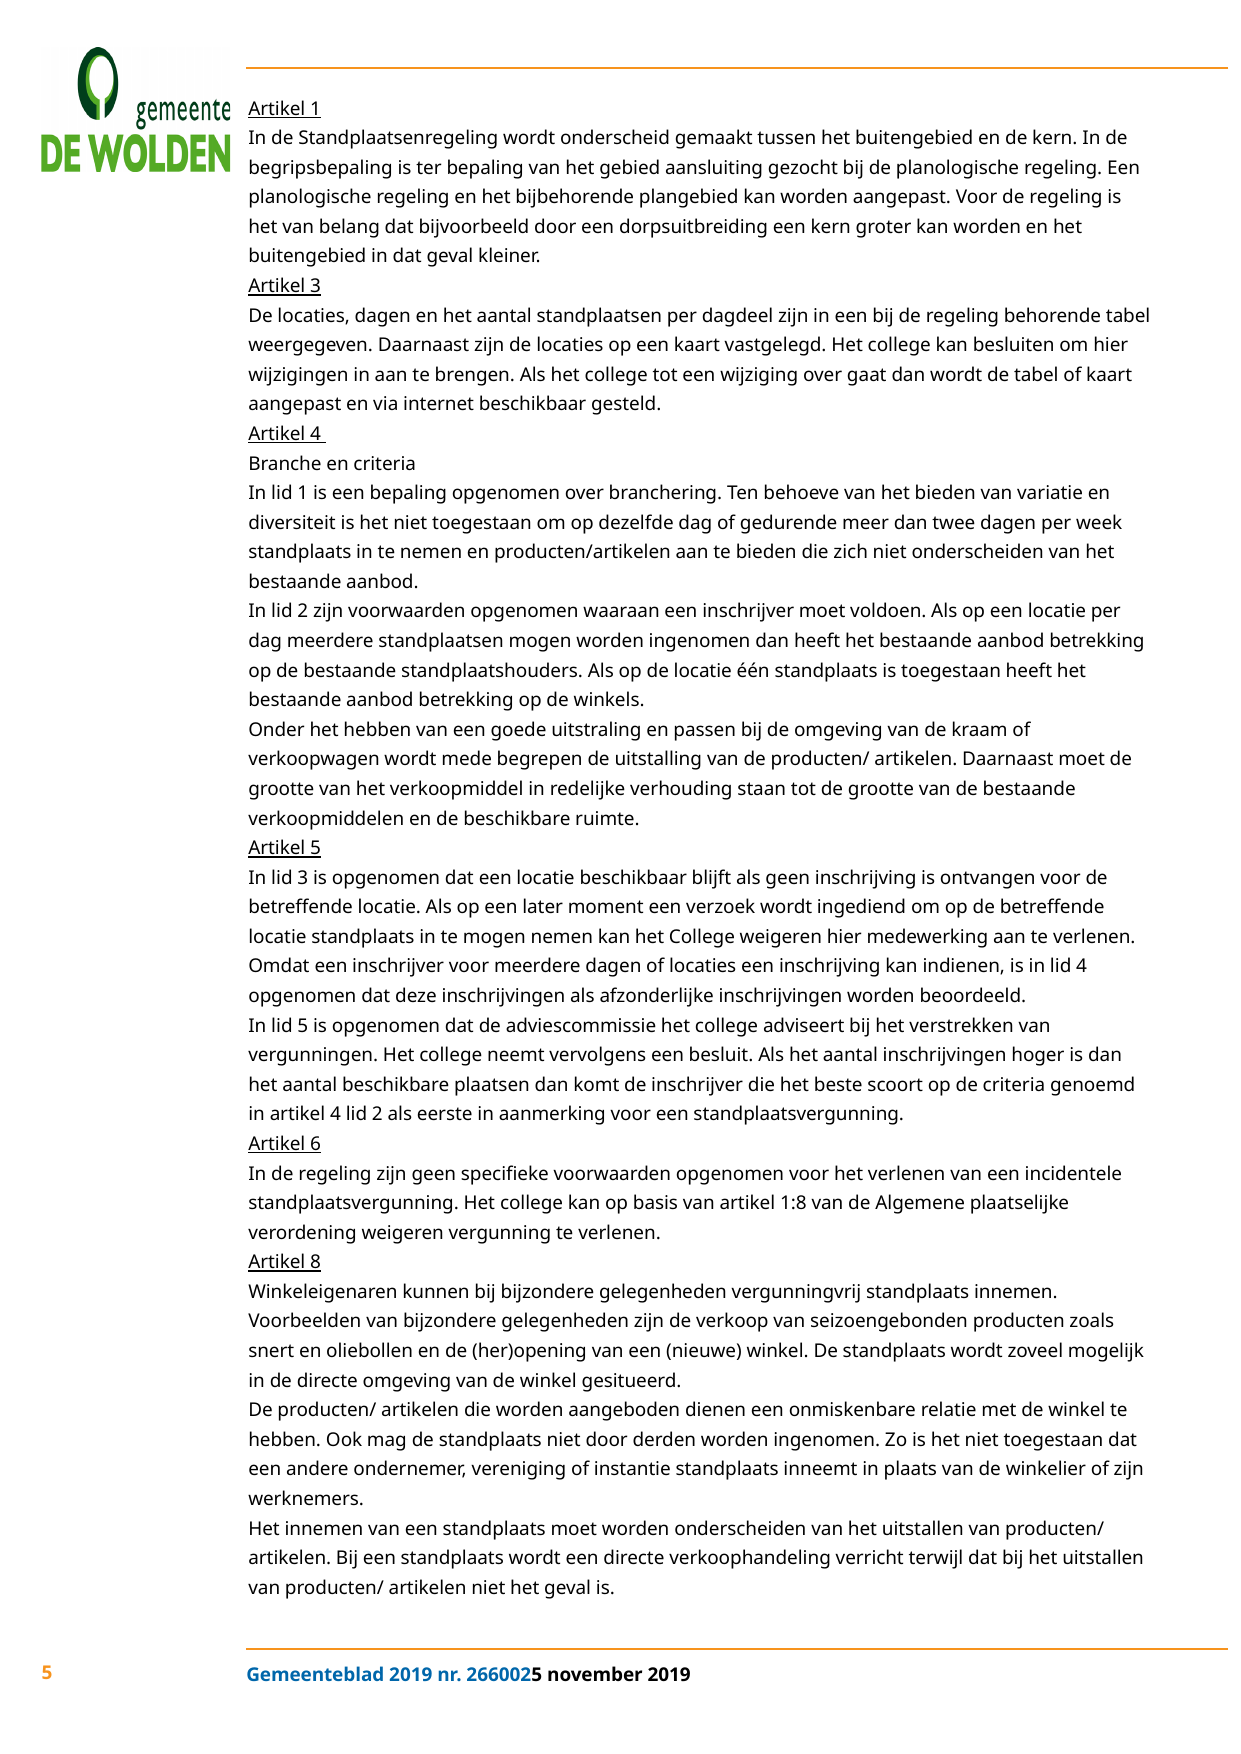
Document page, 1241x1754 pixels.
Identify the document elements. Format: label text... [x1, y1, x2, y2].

text In lid 5 is opgenomen dat de adviescommissie het college adviseert bij het verstrekken van vergunningen. Het college neemt vervolgens een besluit. Als het aantal inschrijvingen hoger is dan het aantal beschikbare plaatsen dan komt de inschrijver die het beste scoort op de criteria genoemd in artikel 4 lid 2 als eerste in aanmerking voor een standplaatsvergunning. [248, 1012, 1152, 1126]
text In lid 3 is opgenomen dat een locatie beschikbaar blijft als geen inschrijving is ontvangen voor de betreffende locatie. Als op een later moment een verzoek wordt ingediend om op de betreffende locatie standplaats in te mogen nemen kan het College weigeren hier medewerking aan te verlenen. [248, 864, 1152, 949]
text Artikel 3 [248, 272, 1152, 298]
text Onder het hebben van een goede uitstraling en passen bij de omgeving van de kraam of verkoopwagen wordt mede begrepen de uitstalling van de producten/ artikelen. Daarnaast moet de grootte van het verkoopmiddel in redelijke verhouding staan tot de grootte van de bestaande verkoopmiddelen en de beschikbare ruimte. [248, 716, 1152, 831]
text De producten/ artikelen die worden aangeboden dienen een onmiskenbare relatie met de winkel te hebben. Ook mag de standplaats niet door derden worden ingenomen. Zo is het niet toegestaan dat een andere ondernemer, vereniging of instantie standplaats inneemt in plaats van de winkelier of zijn werknemers. [248, 1396, 1152, 1511]
text Winkeleigenaren kunnen bij bijzondere gelegenheden vergunningvrij standplaats innemen. Voorbeelden van bijzondere gelegenheden zijn de verkoop van seizoengebonden producten zoals snert en oliebollen en de (her)opening van een (nieuwe) winkel. De standplaats wordt zoveel mogelijk in de directe omgeving van de winkel gesitueerd. [248, 1278, 1152, 1393]
text Artikel 6 [248, 1130, 1152, 1156]
text Omdat een inschrijver voor meerdere dagen of locaties een inschrijving kan indienen, is in lid 4 opgenomen dat deze inschrijvingen als afzonderlijke inschrijvingen worden beoordeeld. [248, 953, 1152, 1008]
picture [41, 47, 231, 172]
text In lid 1 is een bepaling opgenomen over branchering. Ten behoeve van het bieden van variatie en diversiteit is het niet toegestaan om op dezelfde dag of gedurende meer dan twee dagen per week standplaats in te nemen en producten/artikelen aan te bieden die zich niet onderscheiden van het bestaande aanbod. [248, 479, 1152, 594]
text Artikel 4 [248, 420, 1152, 446]
text Artikel 5 [248, 834, 1152, 860]
text Artikel 8 [248, 1248, 1152, 1274]
text In de Standplaatsenregeling wordt onderscheid gemaakt tussen het buitengebied en de kern. In de begripsbepaling is ter bepaling van het gebied aansluiting gezocht bij de planologische regeling. Een planologische regeling en het bijbehorende plangebied kan worden aangepast. Voor de regeling is het van belang dat bijvoorbeeld door een dorpsuitbreiding een kern groter kan worden en het buitengebied in dat geval kleiner. [248, 124, 1152, 268]
text Het innemen van een standplaats moet worden onderscheiden van het uitstallen van producten/ artikelen. Bij een standplaats wordt een directe verkoophandeling verricht terwijl dat bij het uitstallen van producten/ artikelen niet het geval is. [248, 1515, 1152, 1600]
text De locaties, dagen en het aantal standplaatsen per dagdeel zijn in een bij de regeling behorende tabel weergegeven. Daarnaast zijn de locaties op een kaart vastgelegd. Het college kan besluiten om hier wijzigingen in aan te brengen. Als het college tot een wijziging over gaat dan wordt de tabel of kaart aangepast en via internet beschikbaar gesteld. [248, 302, 1152, 416]
text In de regeling zijn geen specifieke voorwaarden opgenomen voor het verlenen van een incidentele standplaatsvergunning. Het college kan op basis van artikel 1:8 van de Algemene plaatselijke verordening weigeren vergunning te verlenen. [248, 1160, 1152, 1245]
text In lid 2 zijn voorwaarden opgenomen waaraan een inschrijver moet voldoen. Als op een locatie per dag meerdere standplaatsen mogen worden ingenomen dan heeft het bestaande aanbod betrekking op de bestaande standplaatshouders. Als op de locatie één standplaats is toegestaan heeft het bestaande aanbod betrekking op de winkels. [248, 598, 1152, 712]
text Branche en criteria [248, 450, 1152, 476]
text Artikel 1 [248, 95, 1152, 121]
